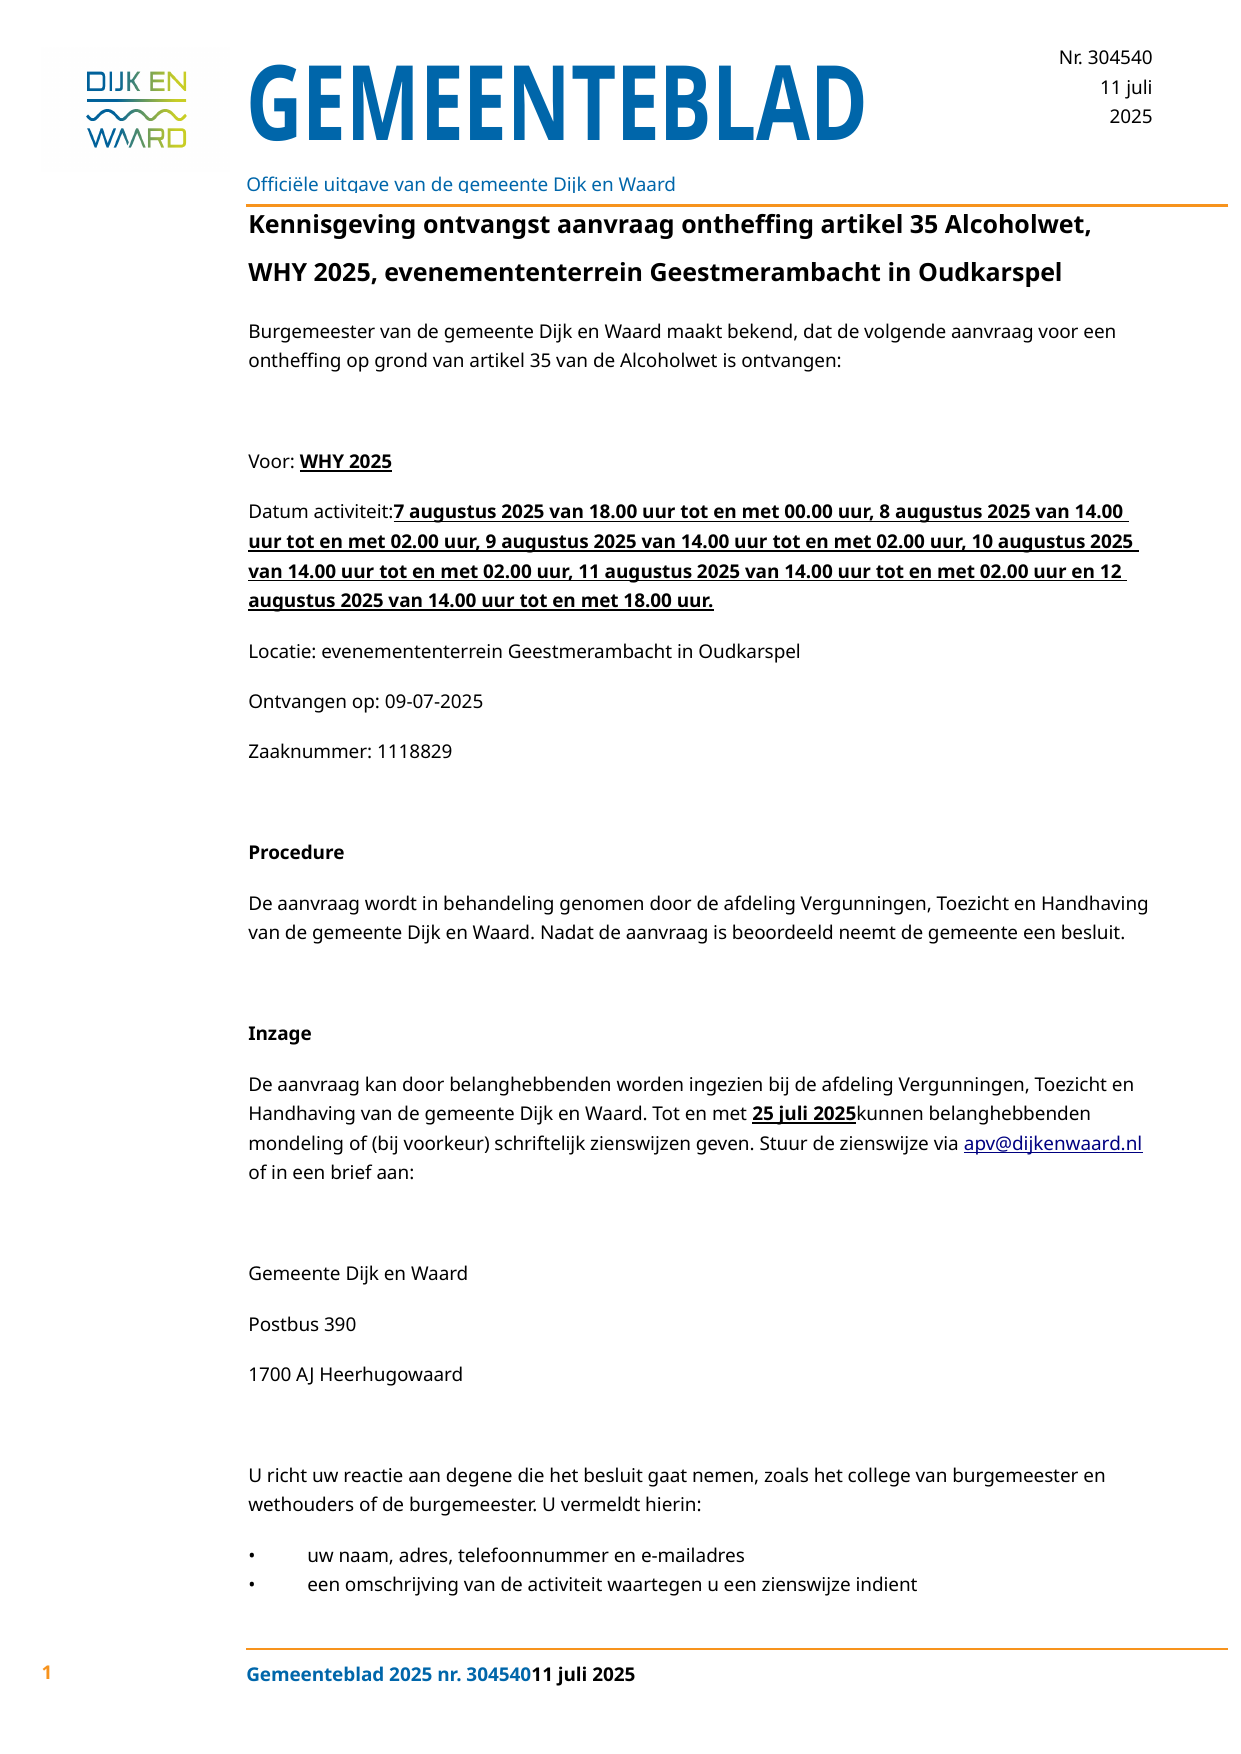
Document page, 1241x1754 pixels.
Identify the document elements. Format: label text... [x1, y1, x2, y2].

text Voor: WHY 2025 [248, 448, 1152, 474]
text Kennisgeving ontvangst aanvraag ontheffing artikel 35 Alcoholwet, WHY 2025, evenemententerrein Geestmerambacht in Oudkarspel [248, 207, 1152, 288]
text 1700 AJ Heerhugowaard [248, 1361, 1152, 1387]
text Burgemeester van de gemeente Dijk en Waard maakt bekend, dat de volgende aanvraag voor een ontheffing op grond van artikel 35 van de Alcoholwet is ontvangen: [248, 318, 1152, 373]
text Zaaknummer: 1118829 [248, 739, 1152, 764]
text De aanvraag wordt in behandeling genomen door de afdeling Vergunningen, Toezicht en Handhaving van de gemeente Dijk en Waard. Nadat de aanvraag is beoordeeld neemt de gemeente een besluit. [248, 890, 1152, 945]
text Postbus 390 [248, 1311, 1152, 1337]
text Datum activiteit:7 augustus 2025 van 18.00 uur tot en met 00.00 uur, 8 augustus 2025 van 14.00 uur tot en met 02.00 uur, 9 augustus 2025 van 14.00 uur tot en met 02.00 uur, 10 augustus 2025 van 14.00 uur tot en met 02.00 uur, 11 augustus 2025 van 14.00 uur tot en met 02.00 uur en 12 augustus 2025 van 14.00 uur tot en met 18.00 uur. [248, 499, 1152, 613]
text De aanvraag kan door belanghebbenden worden ingezien bij de afdeling Vergunningen, Toezicht en Handhaving van de gemeente Dijk en Waard. Tot en met 25 juli 2025kunnen belanghebbenden mondeling of (bij voorkeur) schriftelijk zienswijzen geven. Stuur de zienswijze via apv@dijkenwaard.nl of in een brief aan: [248, 1071, 1152, 1185]
list een omschrijving van de activiteit waartegen u een zienswijze indient [248, 1572, 1152, 1597]
text Inzage [248, 1020, 1152, 1046]
text U richt uw reactie aan degene die het besluit gaat nemen, zoals het college van burgemeester en wethouders of de burgemeester. U vermeldt hierin: [248, 1462, 1152, 1517]
list uw naam, adres, telefoonnummer en e-mailadres [248, 1542, 1152, 1568]
text Locatie: evenemententerrein Geestmerambacht in Oudkarspel [248, 638, 1152, 664]
text Ontvangen op: 09-07-2025 [248, 688, 1152, 714]
picture [41, 47, 231, 172]
text Gemeente Dijk en Waard [248, 1260, 1152, 1286]
text Procedure [248, 839, 1152, 865]
